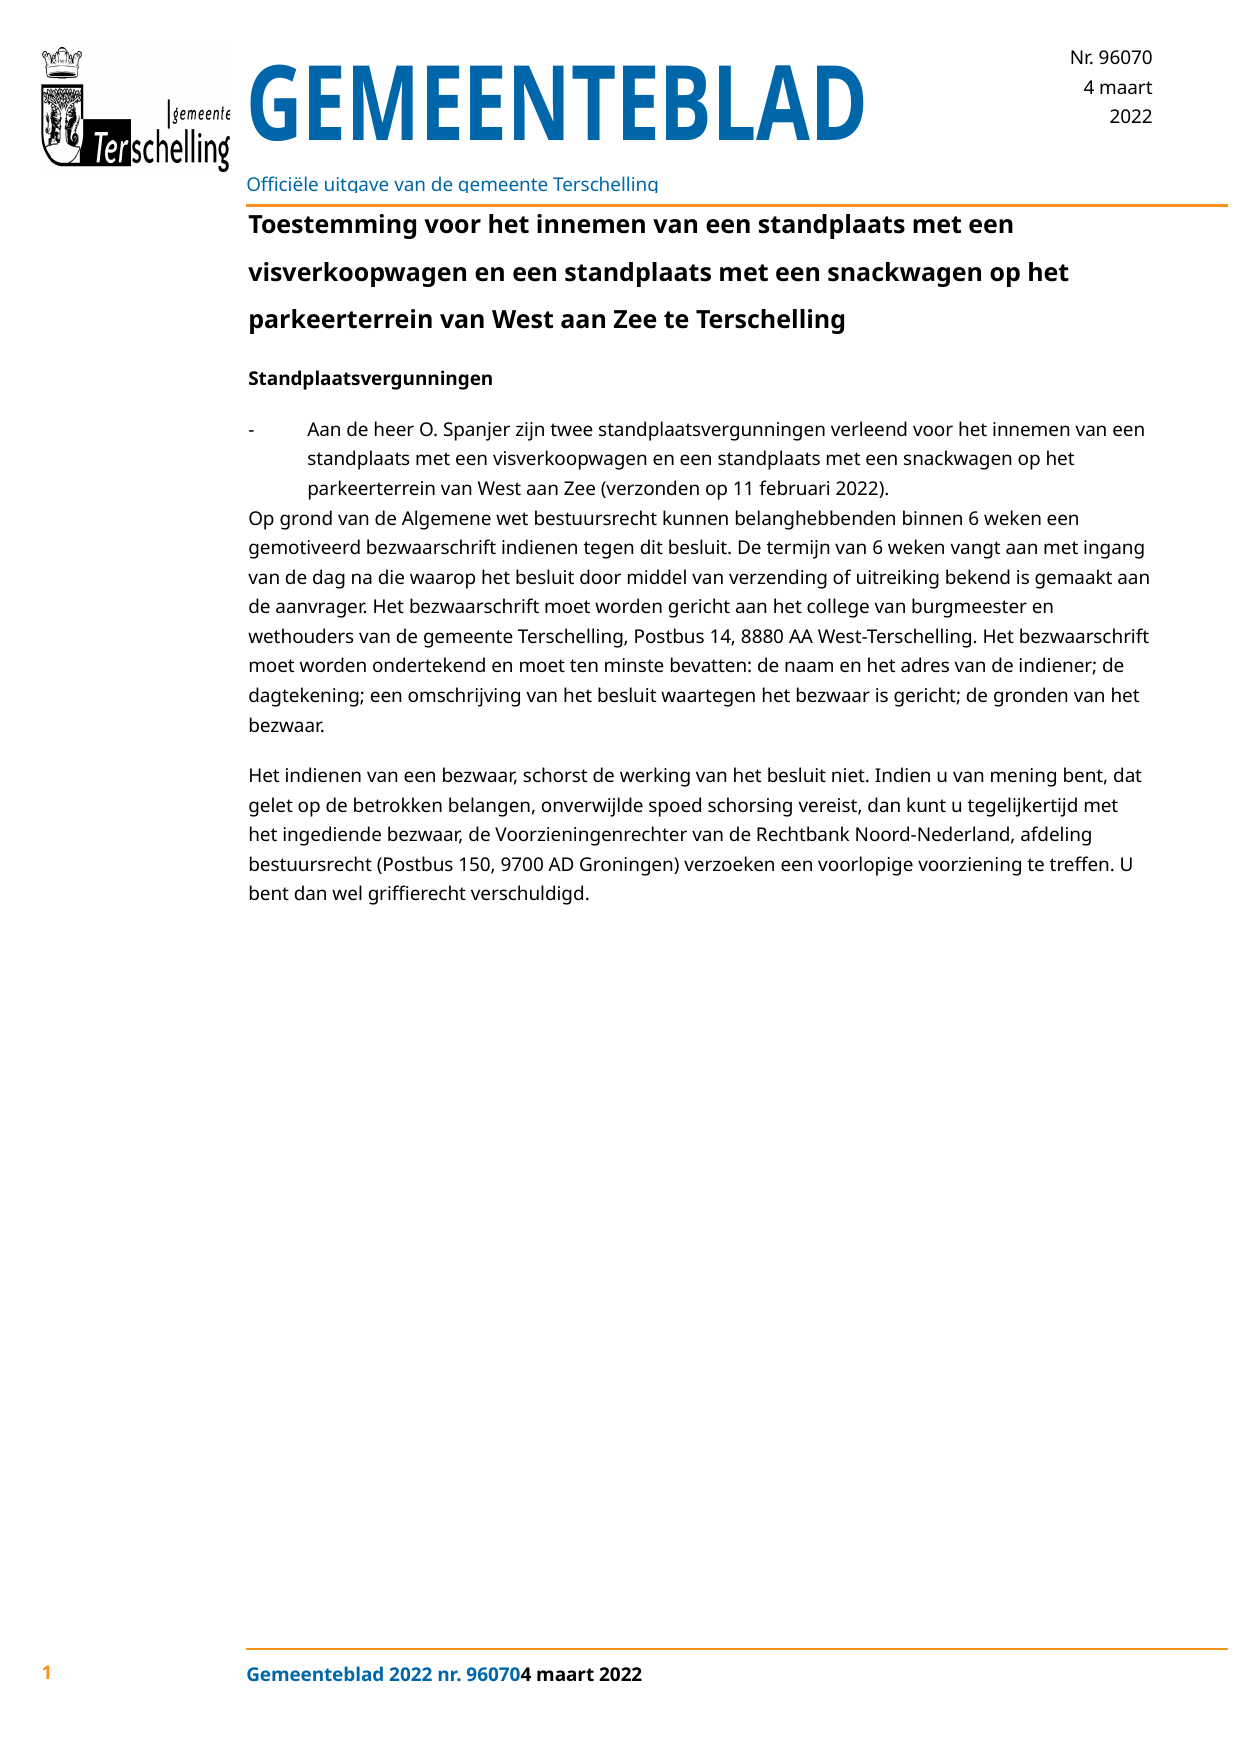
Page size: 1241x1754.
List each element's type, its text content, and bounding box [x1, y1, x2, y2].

list Aan de heer O. Spanjer zijn twee standplaatsvergunningen verleend voor het innemen van een standplaats met een visverkoopwagen en een standplaats met een snackwagen op het parkeerterrein van West aan Zee (verzonden op 11 februari 2022). [248, 416, 1152, 501]
text Standplaatsvergunningen [248, 366, 1152, 391]
picture [41, 47, 231, 172]
text Toestemming voor het innemen van een standplaats met een visverkoopwagen en een standplaats met een snackwagen op het parkeerterrein van West aan Zee te Terschelling [248, 207, 1152, 336]
text Het indienen van een bezwaar, schorst de werking van het besluit niet. Indien u van mening bent, dat gelet op de betrokken belangen, onverwijlde spoed schorsing vereist, dan kunt u tegelijkertijd met het ingediende bezwaar, de Voorzieningenrechter van de Rechtbank Noord-Nederland, afdeling bestuursrecht (Postbus 150, 9700 AD Groningen) verzoeken een voorlopige voorziening te treffen. U bent dan wel griffierecht verschuldigd. [248, 762, 1152, 906]
text Op grond van de Algemene wet bestuursrecht kunnen belanghebbenden binnen 6 weken een gemotiveerd bezwaarschrift indienen tegen dit besluit. De termijn van 6 weken vangt aan met ingang van de dag na die waarop het besluit door middel van verzending of uitreiking bekend is gemaakt aan de aanvrager. Het bezwaarschrift moet worden gericht aan het college van burgmeester en wethouders van de gemeente Terschelling, Postbus 14, 8880 AA West-Terschelling. Het bezwaarschrift moet worden ondertekend en moet ten minste bevatten: de naam en het adres van de indiener; de dagtekening; een omschrijving van het besluit waartegen het bezwaar is gericht; de gronden van het bezwaar. [248, 505, 1152, 737]
